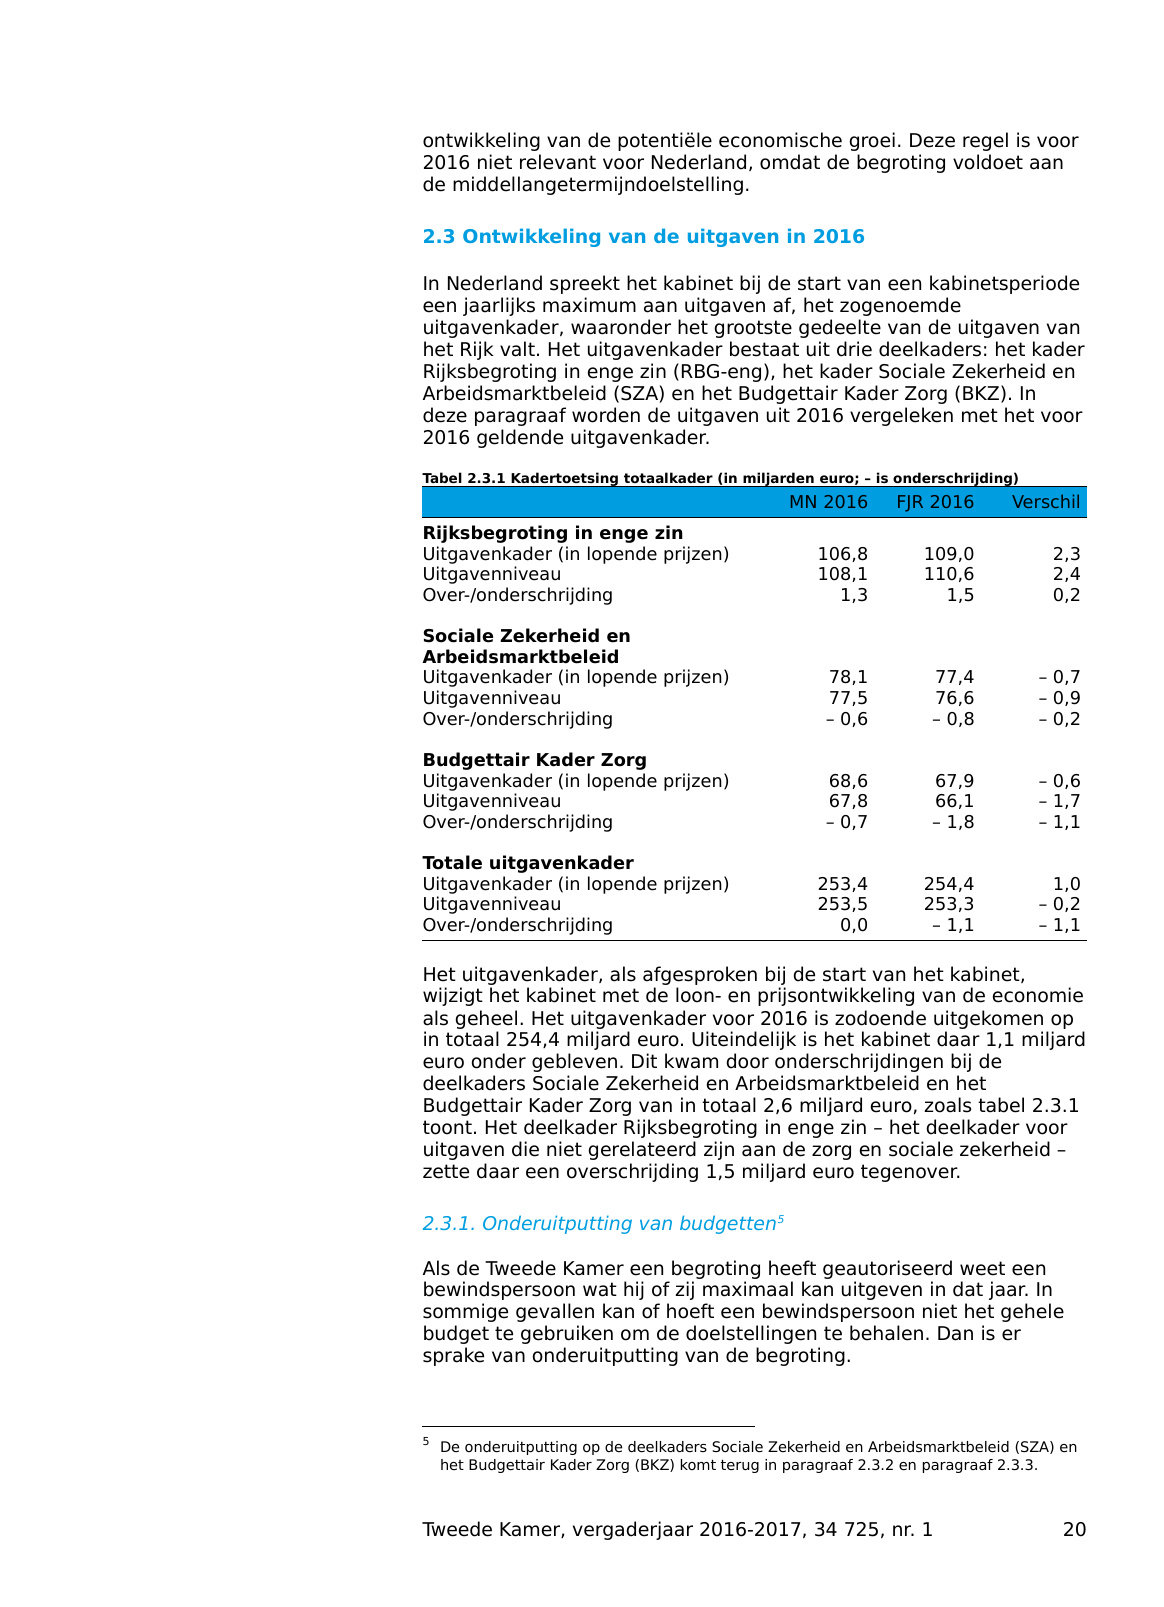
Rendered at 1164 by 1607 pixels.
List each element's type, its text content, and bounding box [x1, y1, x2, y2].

table_cell – 1,8 [874, 812, 980, 832]
table_cell 67,9 [874, 771, 980, 791]
table_cell Uitgavenniveau [422, 564, 768, 585]
table_cell Sociale Zekerheid en Arbeidsmarktbeleid [422, 626, 768, 667]
table_cell [980, 606, 1087, 626]
table_cell – 1,7 [980, 791, 1087, 812]
table_cell 253,5 [768, 894, 874, 915]
table_header Tabel 2.3.1 Kadertoetsing totaalkader (in miljarden euro; – is onderschrijding) [422, 471, 1087, 486]
table_cell Totale uitgavenkader [422, 853, 768, 874]
table_cell Uitgavenkader (in lopende prijzen) [422, 874, 768, 894]
text Het uitgavenkader, als afgesproken bij de start van het kabinet, wijzigt het kabinet met de loon- en prijsontwikkeling van de economie als geheel. Het uitgavenkader voor 2016 is zodoende uitgekomen op in totaal 254,4 miljard euro. Uiteindelijk is het kabinet daar 1,1 miljard euro onder gebleven. Dit kwam door onderschrijdingen bij de deelkaders Sociale Zekerheid en Arbeidsmarktbeleid en het Budgettair Kader Zorg van in totaal 2,6 miljard euro, zoals tabel 2.3.1 toont. Het deelkader Rijksbegroting in enge zin – het deelkader voor uitgaven die niet gerelateerd zijn aan de zorg en sociale zekerheid – zette daar een overschrijding 1,5 miljard euro tegenover. [422, 963, 1087, 1183]
table_cell 77,5 [768, 688, 874, 709]
table_cell 1,0 [980, 874, 1087, 894]
table_cell 106,8 [768, 544, 874, 564]
table_cell [980, 833, 1087, 853]
table_cell [874, 606, 980, 626]
table_cell – 1,1 [874, 915, 980, 940]
table_cell [768, 729, 874, 750]
table_cell 67,8 [768, 791, 874, 812]
table_cell 109,0 [874, 544, 980, 564]
table_cell Verschil [980, 487, 1087, 517]
table_cell 1,3 [768, 585, 874, 606]
table_cell [980, 853, 1087, 874]
table_cell [422, 833, 768, 853]
table_cell [980, 518, 1087, 544]
table_cell Over-/onderschrijding [422, 812, 768, 832]
subtitle 2.3 Ontwikkeling van de uitgaven in 2016 [422, 226, 1087, 248]
table_cell [768, 518, 874, 544]
table_cell Over-/onderschrijding [422, 709, 768, 729]
table_cell – 0,2 [980, 709, 1087, 729]
table_cell 0,2 [980, 585, 1087, 606]
table_cell 66,1 [874, 791, 980, 812]
table_cell Uitgavenniveau [422, 688, 768, 709]
table_cell [874, 729, 980, 750]
table_cell – 0,6 [768, 709, 874, 729]
table_cell 2,3 [980, 544, 1087, 564]
table_cell Over-/onderschrijding [422, 585, 768, 606]
table_cell [422, 729, 768, 750]
table_cell FJR 2016 [874, 487, 980, 517]
table_cell – 0,8 [874, 709, 980, 729]
table_cell Uitgavenkader (in lopende prijzen) [422, 544, 768, 564]
table_cell 76,6 [874, 688, 980, 709]
table_cell [422, 606, 768, 626]
table_cell [874, 626, 980, 667]
picture [777, 1215, 783, 1223]
table_cell Budgettair Kader Zorg [422, 750, 768, 771]
table_cell MN 2016 [768, 487, 874, 517]
table_cell [768, 750, 874, 771]
text Als de Tweede Kamer een begroting heeft geautoriseerd weet een bewindspersoon wat hij of zij maximaal kan uitgeven in dat jaar. In sommige gevallen kan of hoeft een bewindspersoon niet het gehele budget te gebruiken om de doelstellingen te behalen. Dan is er sprake van onderuitputting van de begroting. [422, 1257, 1087, 1367]
table_cell 68,6 [768, 771, 874, 791]
subtitle 2.3.1. Onderuitputting van budgetten [422, 1213, 1087, 1235]
table_cell [874, 750, 980, 771]
table_cell [768, 626, 874, 667]
table_cell Over-/onderschrijding [422, 915, 768, 940]
table_cell [768, 853, 874, 874]
table_cell – 0,2 [980, 894, 1087, 915]
table_cell Uitgavenniveau [422, 894, 768, 915]
table_cell – 0,7 [980, 668, 1087, 688]
table_cell [768, 606, 874, 626]
table_cell [874, 518, 980, 544]
table_cell [980, 750, 1087, 771]
table_cell [422, 487, 768, 517]
text De onderuitputting op de deelkaders Sociale Zekerheid en Arbeidsmarktbeleid (SZA) en het Budgettair Kader Zorg (BKZ) komt terug in paragraaf 2.3.2 en paragraaf 2.3.3. [422, 1435, 1087, 1474]
table_cell Uitgavenkader (in lopende prijzen) [422, 668, 768, 688]
table_cell [874, 853, 980, 874]
table_cell – 1,1 [980, 915, 1087, 940]
table_cell – 1,1 [980, 812, 1087, 832]
text ontwikkeling van de potentiële economische groei. Deze regel is voor 2016 niet relevant voor Nederland, omdat de begroting voldoet aan de middellangetermijndoelstelling. [422, 130, 1087, 196]
table_cell 253,3 [874, 894, 980, 915]
table_cell 1,5 [874, 585, 980, 606]
table_cell Uitgavenniveau [422, 791, 768, 812]
text In Nederland spreekt het kabinet bij de start van een kabinetsperiode een jaarlijks maximum aan uitgaven af, het zogenoemde uitgavenkader, waaronder het grootste gedeelte van de uitgaven van het Rijk valt. Het uitgavenkader bestaat uit drie deelkaders: het kader Rijksbegroting in enge zin (RBG-eng), het kader Sociale Zekerheid en Arbeidsmarktbeleid (SZA) en het Budgettair Kader Zorg (BKZ). In deze paragraaf worden de uitgaven uit 2016 vergeleken met het voor 2016 geldende uitgavenkader. [422, 273, 1087, 449]
table_cell 253,4 [768, 874, 874, 894]
table_cell 77,4 [874, 668, 980, 688]
table_cell – 0,9 [980, 688, 1087, 709]
table_cell – 0,6 [980, 771, 1087, 791]
table_cell Uitgavenkader (in lopende prijzen) [422, 771, 768, 791]
table_cell 2,4 [980, 564, 1087, 585]
table_cell 108,1 [768, 564, 874, 585]
table_cell 0,0 [768, 915, 874, 940]
table_cell – 0,7 [768, 812, 874, 832]
table_cell [980, 729, 1087, 750]
table_cell 110,6 [874, 564, 980, 585]
table_cell 254,4 [874, 874, 980, 894]
table_cell [980, 626, 1087, 667]
table_cell [874, 833, 980, 853]
table_cell Rijksbegroting in enge zin [422, 518, 768, 544]
table_cell [768, 833, 874, 853]
table_cell 78,1 [768, 668, 874, 688]
